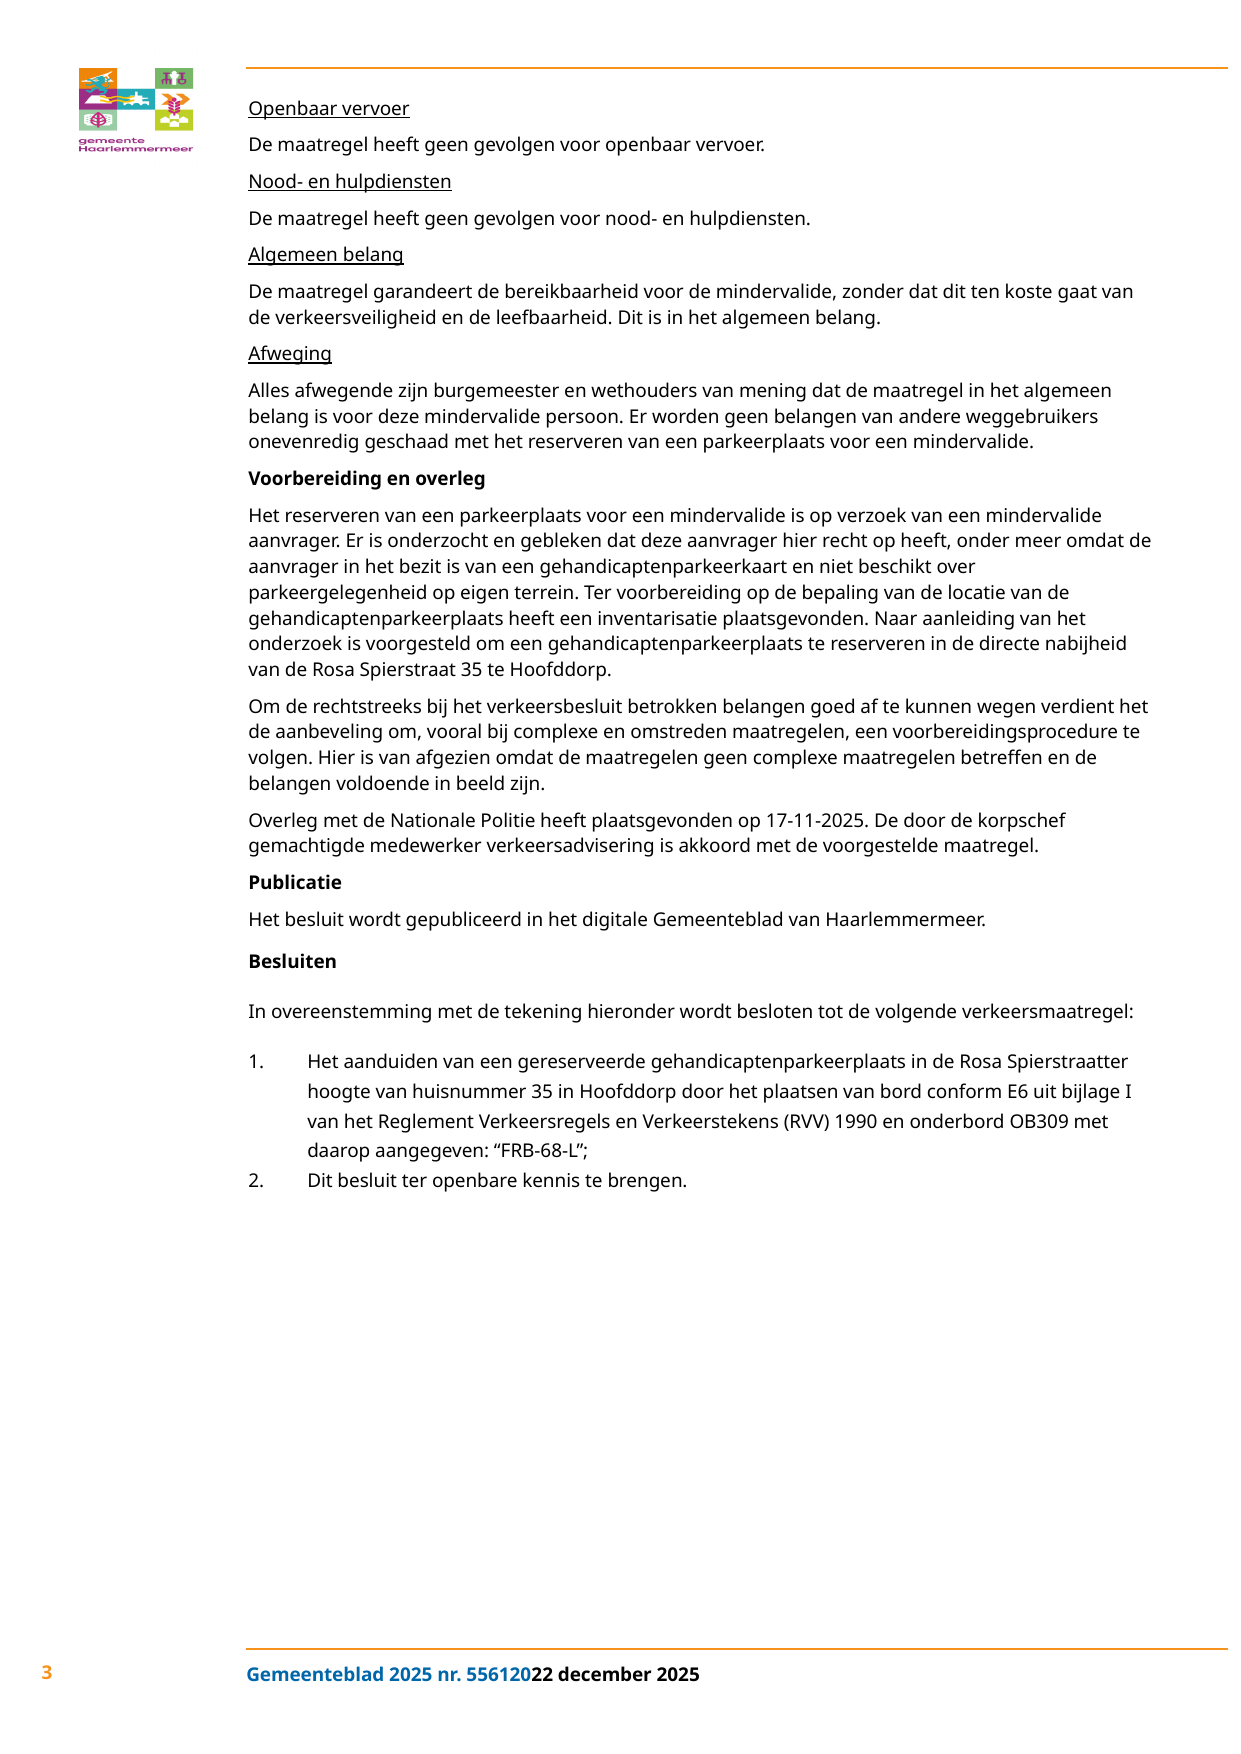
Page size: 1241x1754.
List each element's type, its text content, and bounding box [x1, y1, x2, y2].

text Overleg met de Nationale Politie heeft plaatsgevonden op 17-11-2025. De door de korpschef gemachtigde medewerker verkeersadvisering is akkoord met de voorgestelde maatregel. [248, 807, 1152, 858]
text Afweging [248, 341, 1152, 366]
text Het besluit wordt gepubliceerd in het digitale Gemeenteblad van Haarlemmermeer. [248, 906, 1152, 932]
text Algemeen belang [248, 241, 1152, 267]
list Dit besluit ter openbare kennis te brengen. [248, 1167, 1152, 1193]
text Openbaar vervoer [248, 95, 1152, 121]
list Het aanduiden van een gereserveerde gehandicaptenparkeerplaats in de Rosa Spierstraatter hoogte van huisnummer 35 in Hoofddorp door het plaatsen van bord conform E6 uit bijlage I van het Reglement Verkeersregels en Verkeerstekens (RVV) 1990 en onderbord OB309 met daarop aangegeven: “FRB-68-L”; [248, 1049, 1152, 1163]
picture [41, 47, 231, 172]
text De maatregel garandeert de bereikbaarheid voor de mindervalide, zonder dat dit ten koste gaat van de verkeersveiligheid en de leefbaarheid. Dit is in het algemeen belang. [248, 278, 1152, 329]
text Voorbereiding en overleg [248, 465, 1152, 491]
text De maatregel heeft geen gevolgen voor openbaar vervoer. [248, 131, 1152, 157]
text In overeenstemming met de tekening hieronder wordt besloten tot de volgende verkeersmaatregel: [248, 998, 1152, 1024]
text De maatregel heeft geen gevolgen voor nood- en hulpdiensten. [248, 205, 1152, 231]
text Het reserveren van een parkeerplaats voor een mindervalide is op verzoek van een mindervalide aanvrager. Er is onderzocht en gebleken dat deze aanvrager hier recht op heeft, onder meer omdat de aanvrager in het bezit is van een gehandicaptenparkeerkaart en niet beschikt over parkeergelegenheid op eigen terrein. Ter voorbereiding op de bepaling van de locatie van de gehandicaptenparkeerplaats heeft een inventarisatie plaatsgevonden. Naar aanleiding van het onderzoek is voorgesteld om een gehandicaptenparkeerplaats te reserveren in de directe nabijheid van de Rosa Spierstraat 35 te Hoofddorp. [248, 502, 1152, 682]
text Publicatie [248, 869, 1152, 895]
text Besluiten [248, 948, 1152, 974]
text Alles afwegende zijn burgemeester en wethouders van mening dat de maatregel in het algemeen belang is voor deze mindervalide persoon. Er worden geen belangen van andere weggebruikers onevenredig geschaad met het reserveren van een parkeerplaats voor een mindervalide. [248, 377, 1152, 454]
text Nood- en hulpdiensten [248, 168, 1152, 194]
text Om de rechtstreeks bij het verkeersbesluit betrokken belangen goed af te kunnen wegen verdient het de aanbeveling om, vooral bij complexe en omstreden maatregelen, een voorbereidingsprocedure te volgen. Hier is van afgezien omdat de maatregelen geen complexe maatregelen betreffen en de belangen voldoende in beeld zijn. [248, 693, 1152, 796]
